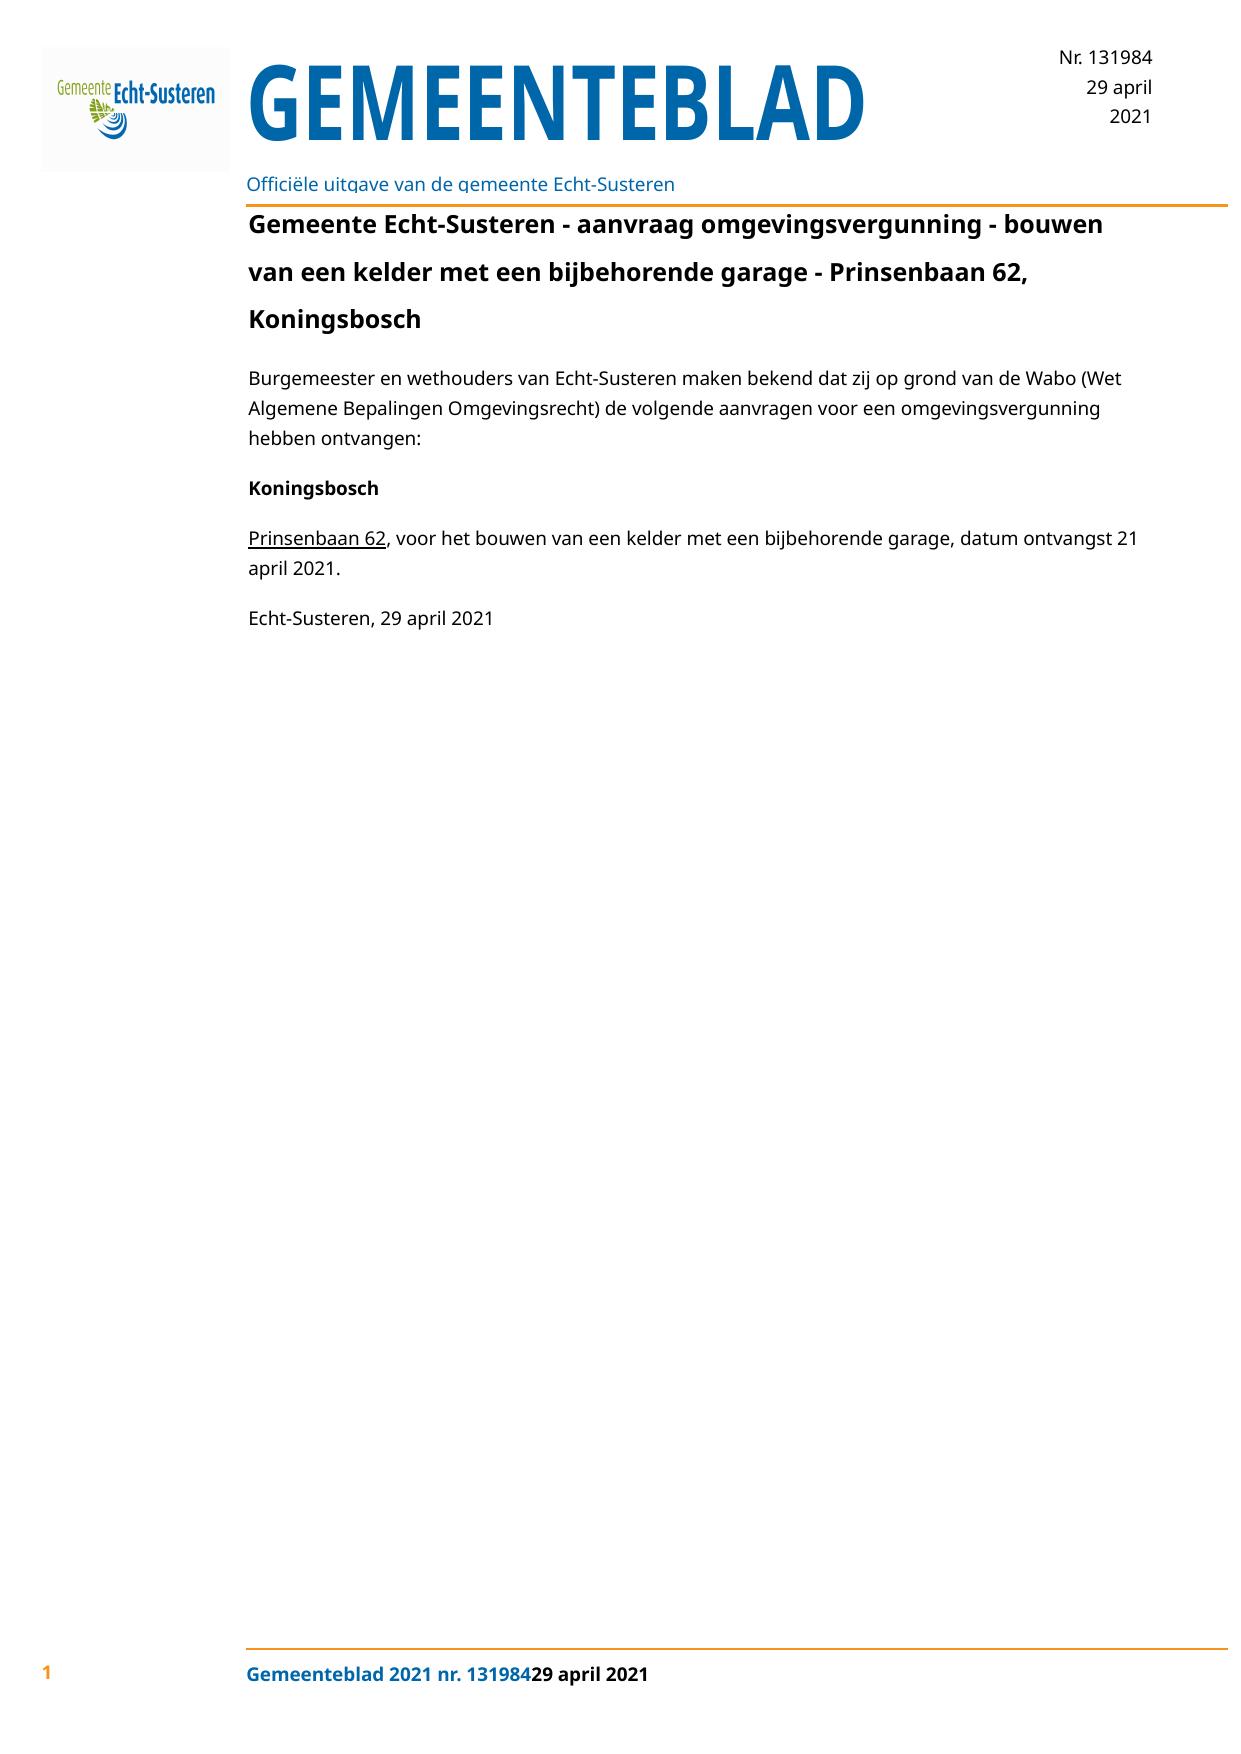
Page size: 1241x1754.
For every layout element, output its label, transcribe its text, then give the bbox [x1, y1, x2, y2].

text Gemeente Echt-Susteren - aanvraag omgevingsvergunning - bouwen van een kelder met een bijbehorende garage - Prinsenbaan 62, Koningsbosch [248, 207, 1152, 336]
picture [41, 47, 231, 172]
text Echt-Susteren, 29 april 2021 [248, 606, 1152, 631]
text Koningsbosch [248, 475, 1152, 501]
text Prinsenbaan 62, voor het bouwen van een kelder met een bijbehorende garage, datum ontvangst 21 april 2021. [248, 526, 1152, 581]
text Burgemeester en wethouders van Echt-Susteren maken bekend dat zij op grond van de Wabo (Wet Algemene Bepalingen Omgevingsrecht) de volgende aanvragen voor een omgevingsvergunning hebben ontvangen: [248, 366, 1152, 450]
